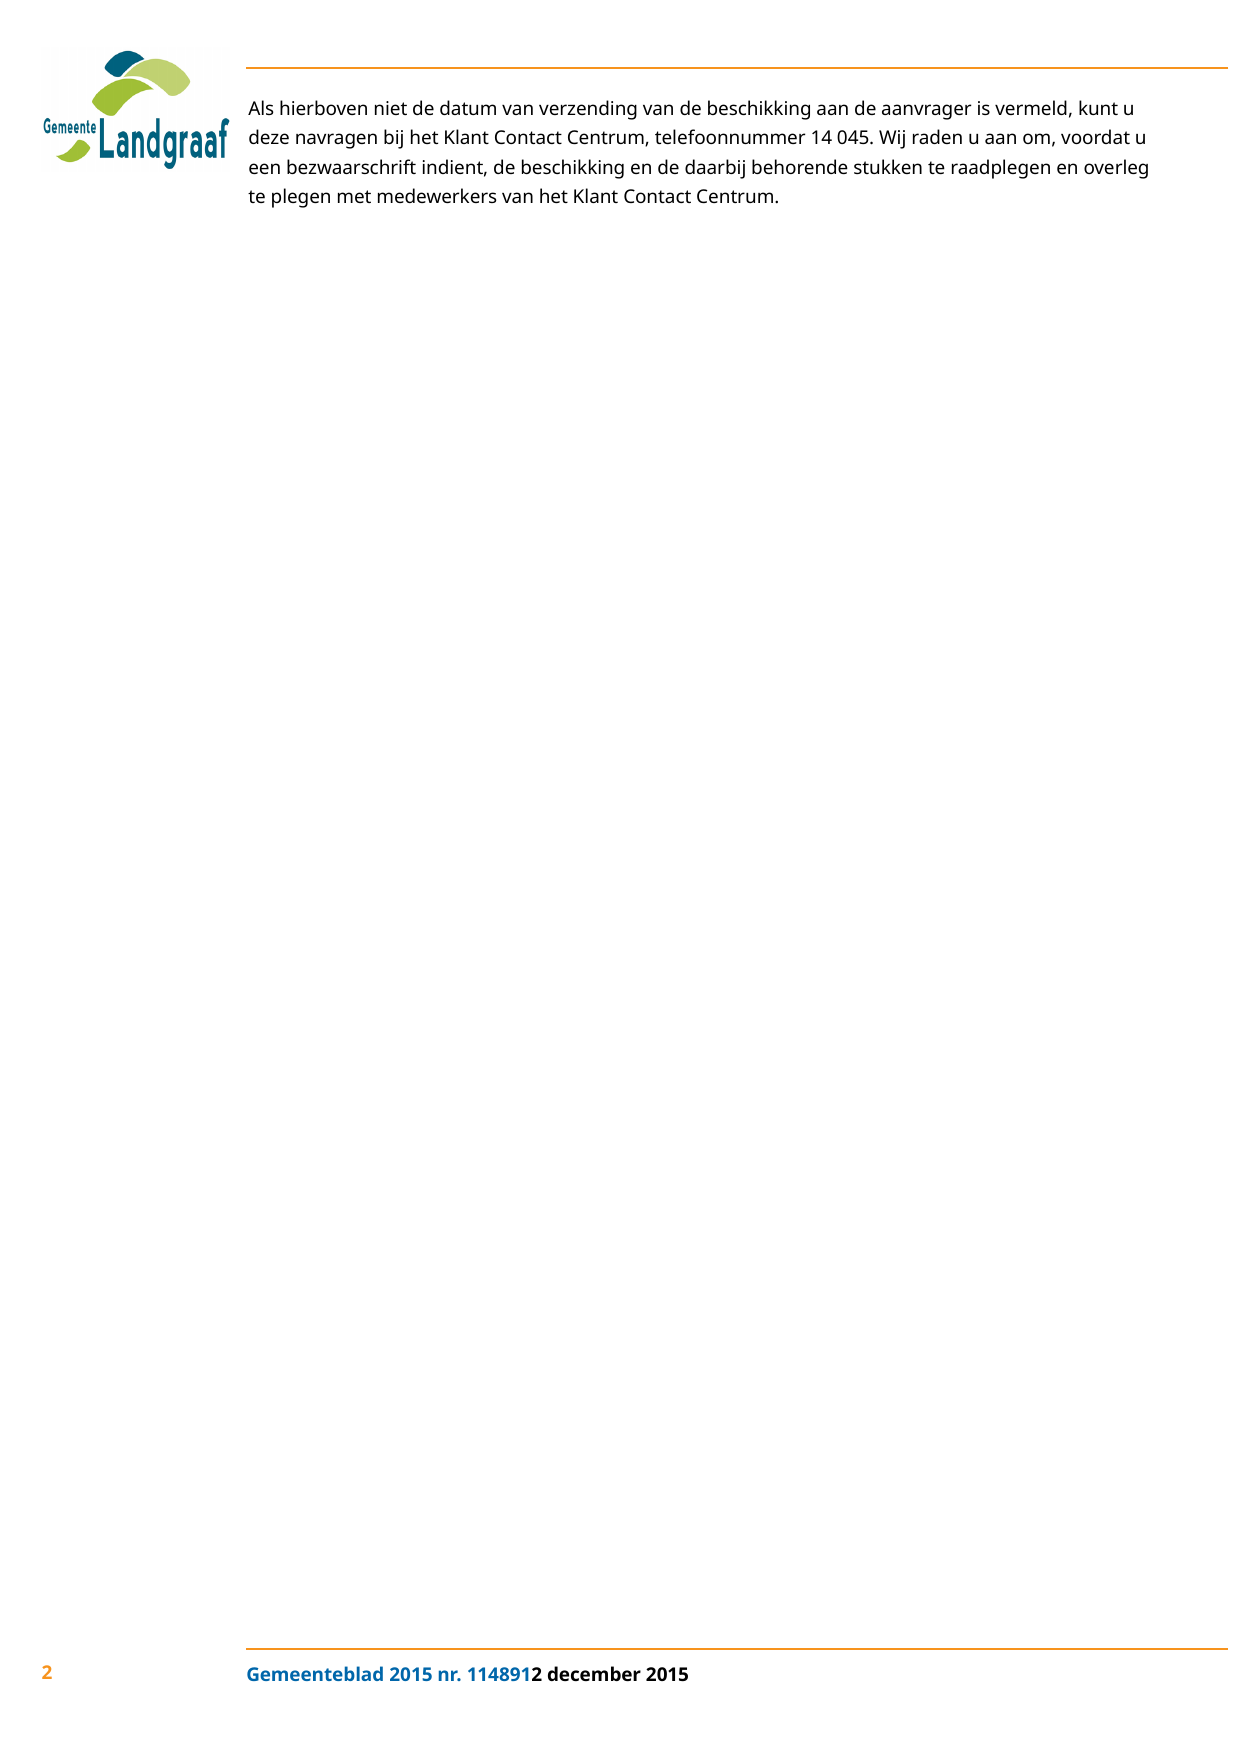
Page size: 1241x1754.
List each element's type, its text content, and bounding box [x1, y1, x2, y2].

text Als hierboven niet de datum van verzending van de beschikking aan de aanvrager is vermeld, kunt u deze navragen bij het Klant Contact Centrum, telefoonnummer 14 045. Wij raden u aan om, voordat u een bezwaarschrift indient, de beschikking en de daarbij behorende stukken te raadplegen en overleg te plegen met medewerkers van het Klant Contact Centrum. [248, 95, 1152, 209]
picture [41, 47, 231, 172]
